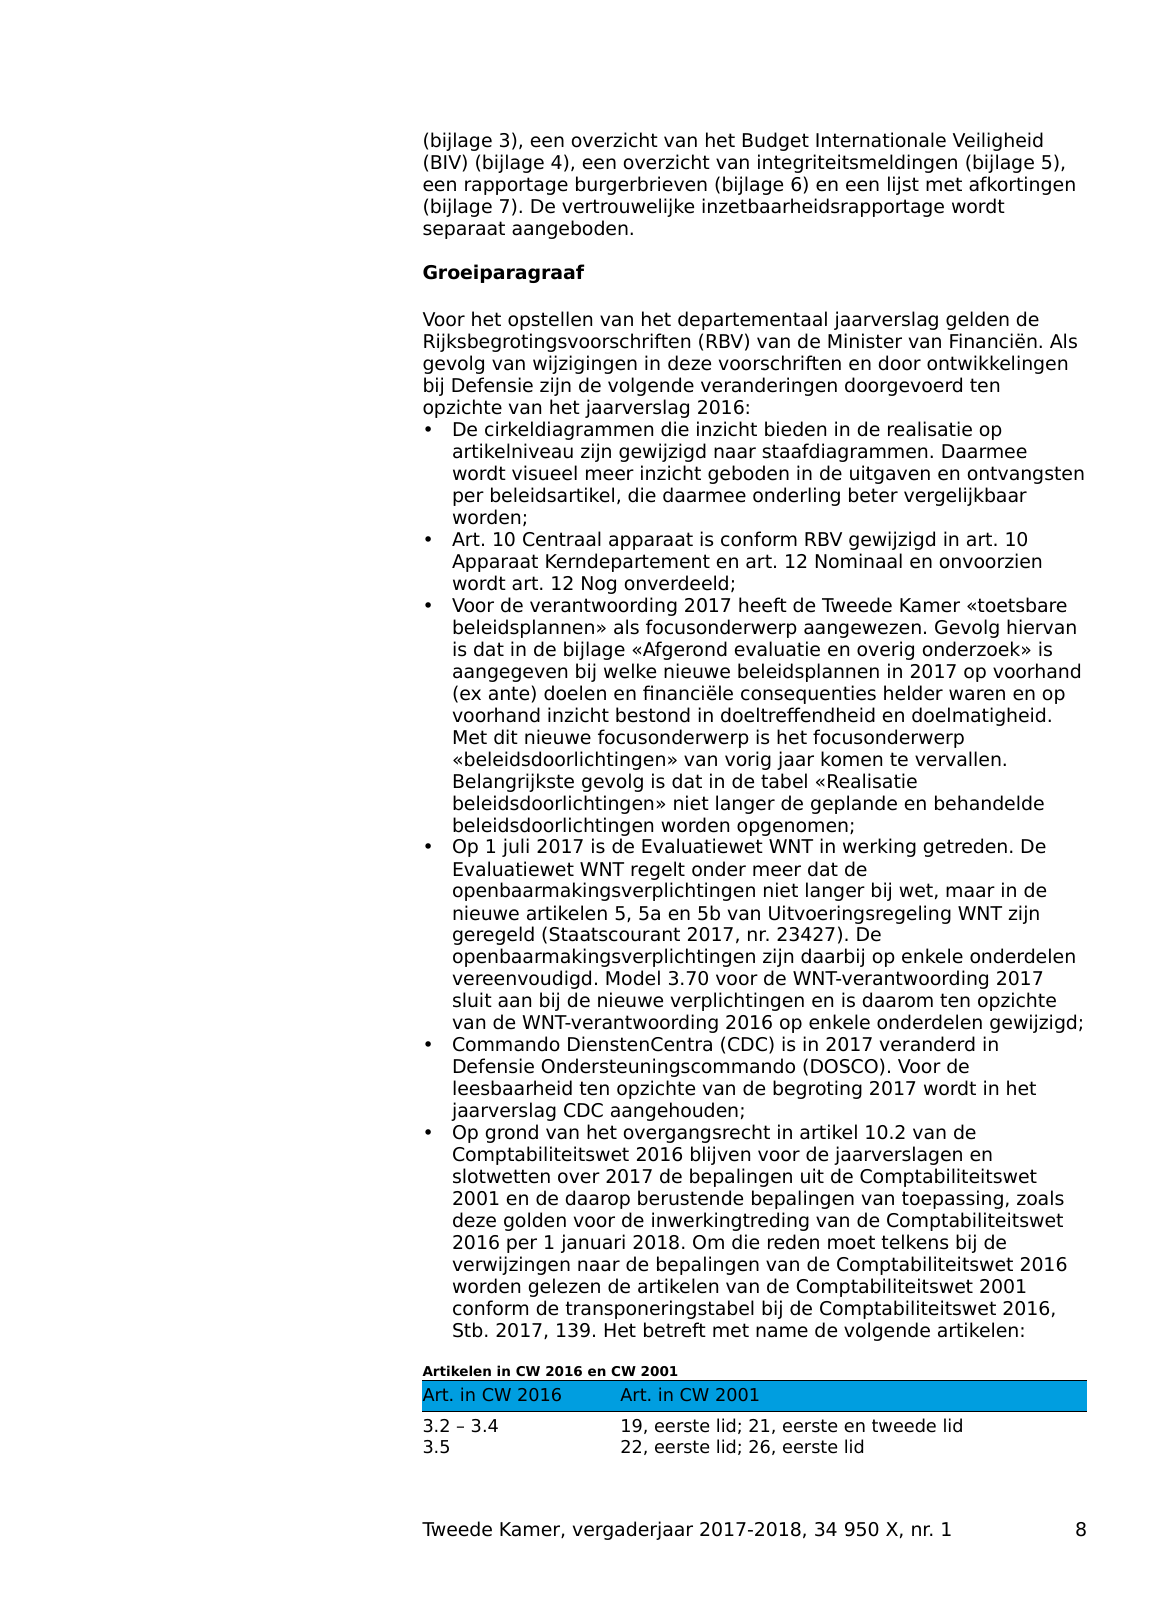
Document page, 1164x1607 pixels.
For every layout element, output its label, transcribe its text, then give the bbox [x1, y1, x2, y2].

table_header Artikelen in CW 2016 en CW 2001 [422, 1364, 1087, 1379]
subtitle Groeiparagraaf [422, 262, 1087, 284]
text • Commando DienstenCentra (CDC) is in 2017 veranderd in Defensie Ondersteuningscommando (DOSCO). Voor de leesbaarheid ten opzichte van de begroting 2017 wordt in het jaarverslag CDC aangehouden; [422, 1034, 1087, 1122]
text • Art. 10 Centraal apparaat is conform RBV gewijzigd in art. 10 Apparaat Kerndepartement en art. 12 Nominaal en onvoorzien wordt art. 12 Nog onverdeeld; [422, 529, 1087, 595]
table_cell 22, eerste lid; 26, eerste lid [614, 1437, 1087, 1458]
text Voor het opstellen van het departementaal jaarverslag gelden de Rijksbegrotingsvoorschriften (RBV) van de Minister van Financiën. Als gevolg van wijzigingen in deze voorschriften en door ontwikkelingen bij Defensie zijn de volgende veranderingen doorgevoerd ten opzichte van het jaarverslag 2016: [422, 309, 1087, 419]
table_cell Art. in CW 2016 [422, 1381, 614, 1411]
text • Op 1 juli 2017 is de Evaluatiewet WNT in werking getreden. De Evaluatiewet WNT regelt onder meer dat de openbaarmakingsverplichtingen niet langer bij wet, maar in de nieuwe artikelen 5, 5a en 5b van Uitvoeringsregeling WNT zijn geregeld (Staatscourant 2017, nr. 23427). De openbaarmakingsverplichtingen zijn daarbij op enkele onderdelen vereenvoudigd. Model 3.70 voor de WNT-verantwoording 2017 sluit aan bij de nieuwe verplichtingen en is daarom ten opzichte van de WNT-verantwoording 2016 op enkele onderdelen gewijzigd; [422, 836, 1087, 1034]
text • Op grond van het overgangsrecht in artikel 10.2 van de Comptabiliteitswet 2016 blijven voor de jaarverslagen en slotwetten over 2017 de bepalingen uit de Comptabiliteitswet 2001 en de daarop berustende bepalingen van toepassing, zoals deze golden voor de inwerkingtreding van de Comptabiliteitswet 2016 per 1 januari 2018. Om die reden moet telkens bij de verwijzingen naar de bepalingen van de Comptabiliteitswet 2016 worden gelezen de artikelen van de Comptabiliteitswet 2001 conform de transponeringstabel bij de Comptabiliteitswet 2016, Stb. 2017, 139. Het betreft met name de volgende artikelen: [422, 1122, 1087, 1342]
table_cell 3.5 [422, 1437, 614, 1458]
table_cell Art. in CW 2001 [614, 1381, 1087, 1411]
text • Voor de verantwoording 2017 heeft de Tweede Kamer «toetsbare beleidsplannen» als focusonderwerp aangewezen. Gevolg hiervan is dat in de bijlage «Afgerond evaluatie en overig onderzoek» is aangegeven bij welke nieuwe beleidsplannen in 2017 op voorhand (ex ante) doelen en financiële consequenties helder waren en op voorhand inzicht bestond in doeltreffendheid en doelmatigheid. Met dit nieuwe focusonderwerp is het focusonderwerp «beleidsdoorlichtingen» van vorig jaar komen te vervallen. Belangrijkste gevolg is dat in de tabel «Realisatie beleidsdoorlichtingen» niet langer de geplande en behandelde beleidsdoorlichtingen worden opgenomen; [422, 595, 1087, 836]
text • De cirkeldiagrammen die inzicht bieden in de realisatie op artikelniveau zijn gewijzigd naar staafdiagrammen. Daarmee wordt visueel meer inzicht geboden in de uitgaven en ontvangsten per beleidsartikel, die daarmee onderling beter vergelijkbaar worden; [422, 419, 1087, 529]
text (bijlage 3), een overzicht van het Budget Internationale Veiligheid (BIV) (bijlage 4), een overzicht van integriteitsmeldingen (bijlage 5), een rapportage burgerbrieven (bijlage 6) en een lijst met afkortingen (bijlage 7). De vertrouwelijke inzetbaarheidsrapportage wordt separaat aangeboden. [422, 130, 1087, 240]
table_cell 19, eerste lid; 21, eerste en tweede lid [614, 1412, 1087, 1437]
table_cell 3.2 – 3.4 [422, 1412, 614, 1437]
